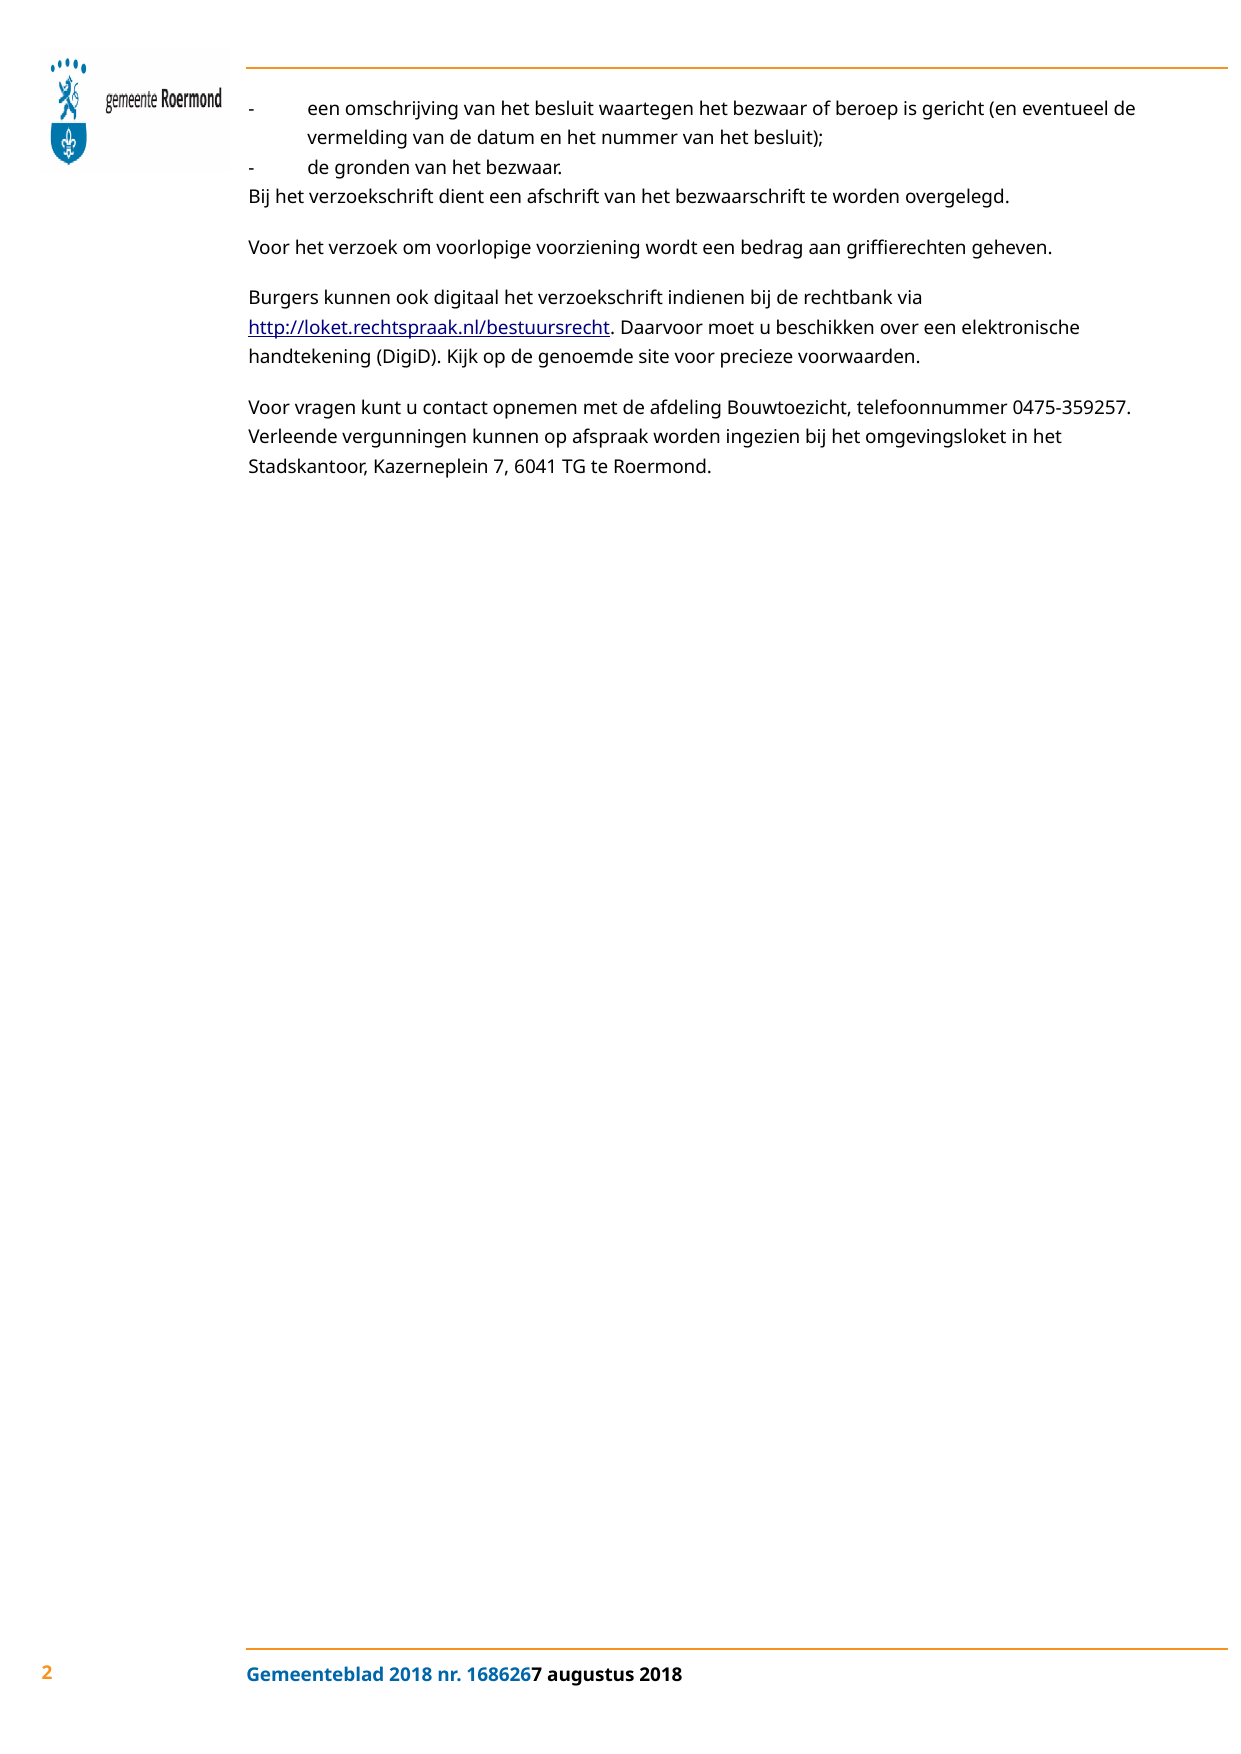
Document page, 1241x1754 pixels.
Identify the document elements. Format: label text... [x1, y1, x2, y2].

text Bij het verzoekschrift dient een afschrift van het bezwaarschrift te worden overgelegd. [248, 183, 1152, 209]
text Voor het verzoek om voorlopige voorziening wordt een bedrag aan griffierechten geheven. [248, 234, 1152, 260]
text Voor vragen kunt u contact opnemen met de afdeling Bouwtoezicht, telefoonnummer 0475-359257. Verleende vergunningen kunnen op afspraak worden ingezien bij het omgevingsloket in het Stadskantoor, Kazerneplein 7, 6041 TG te Roermond. [248, 394, 1152, 479]
list een omschrijving van het besluit waartegen het bezwaar of beroep is gericht (en eventueel de vermelding van de datum en het nummer van het besluit); [248, 95, 1152, 150]
picture [41, 47, 231, 172]
text Burgers kunnen ook digitaal het verzoekschrift indienen bij de rechtbank via http://loket.rechtspraak.nl/bestuursrecht. Daarvoor moet u beschikken over een elektronische handtekening (DigiD). Kijk op de genoemde site voor precieze voorwaarden. [248, 284, 1152, 369]
list de gronden van het bezwaar. [248, 154, 1152, 180]
